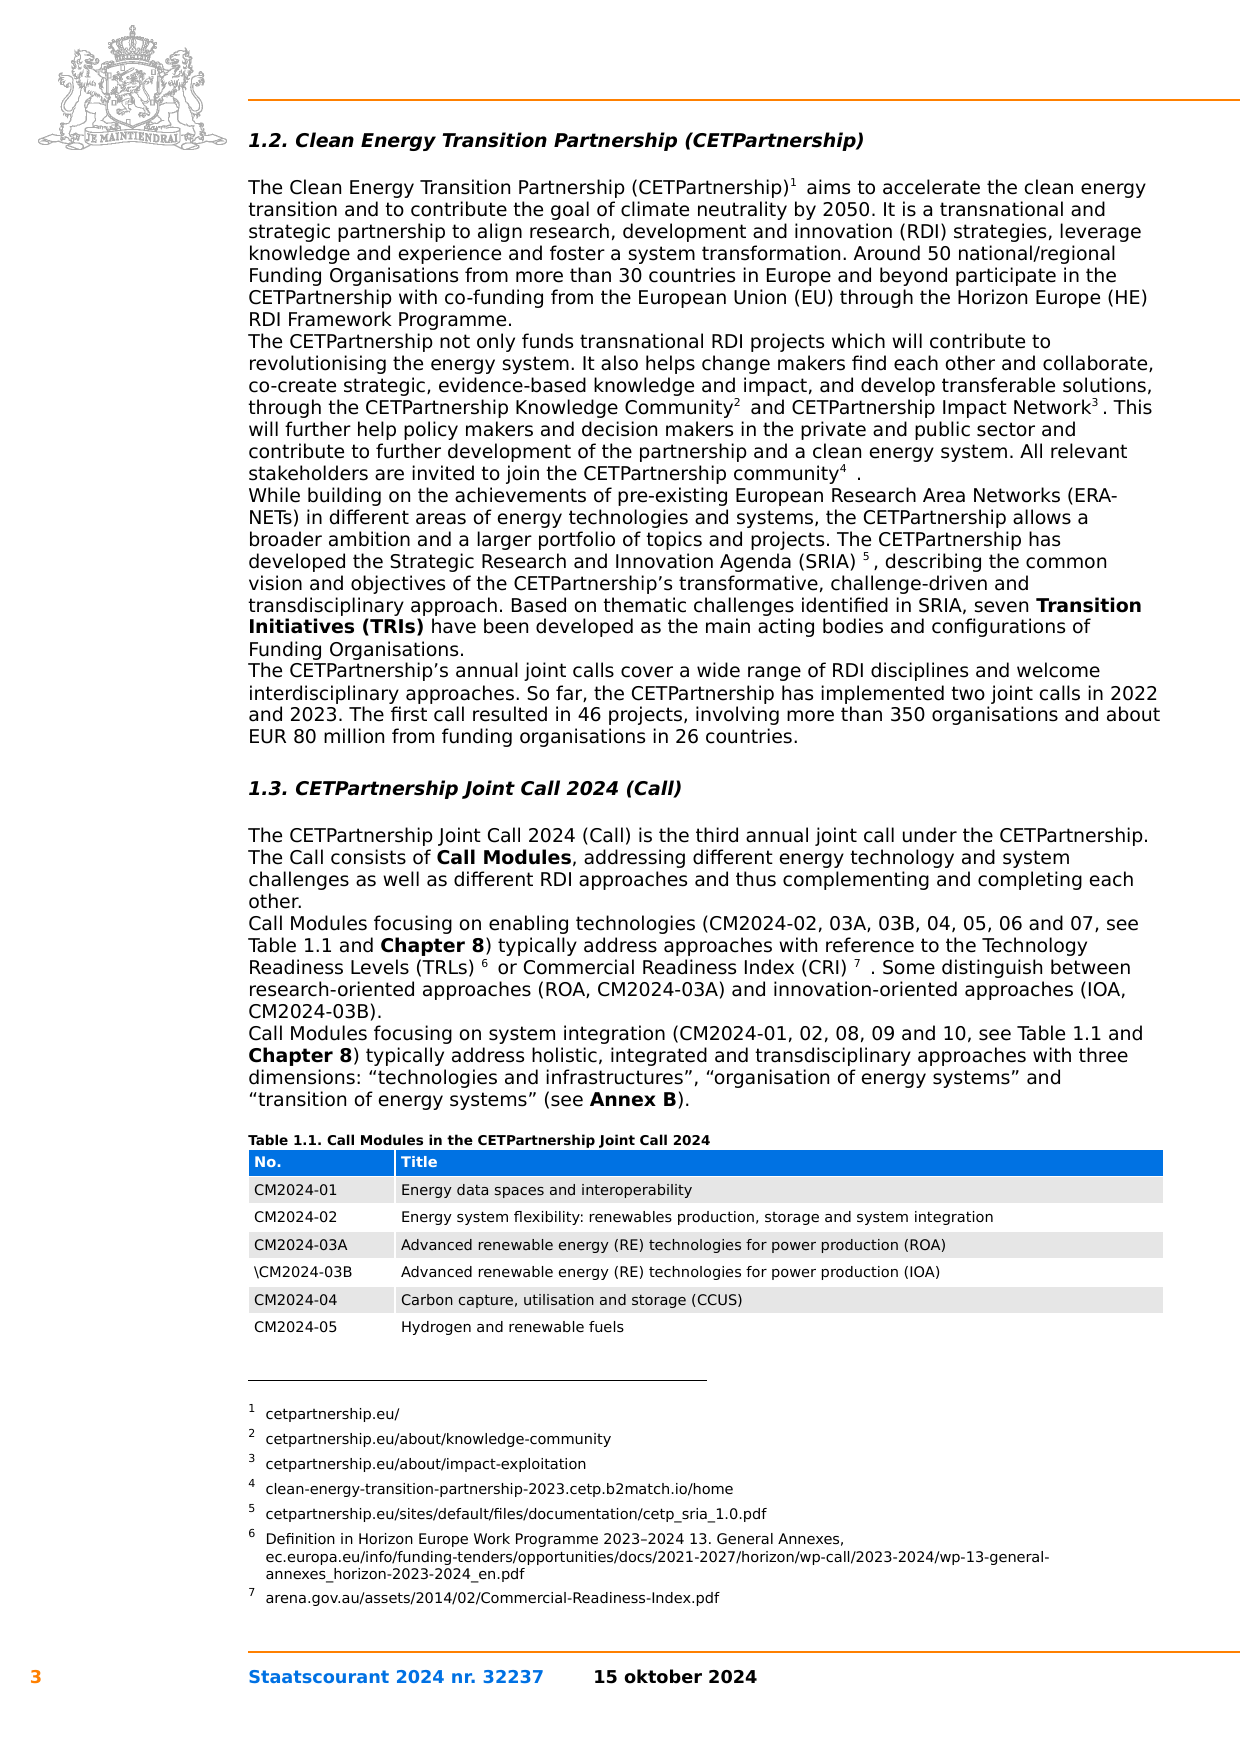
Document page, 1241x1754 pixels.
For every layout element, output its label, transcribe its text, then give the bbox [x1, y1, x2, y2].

text The CETPartnership not only funds transnational RDI projects which will contribute to revolutionising the energy system. It also helps change makers find each other and collaborate, co-create strategic, evidence-based knowledge and impact, and develop transferable solutions, through the CETPartnership Knowledge Community and CETPartnership Impact Network. This will further help policy makers and decision makers in the private and public sector and contribute to further development of the partnership and a clean energy system. All relevant stakeholders are invited to join the CETPartnership community . [248, 331, 1163, 484]
table_header Table 1.1. Call Modules in the CETPartnership Joint Call 2024 [248, 1133, 1163, 1149]
table_cell CM2024-02 [249, 1205, 394, 1231]
text The Clean Energy Transition Partnership (CETPartnership) aims to accelerate the clean energy transition and to contribute the goal of climate neutrality by 2050. It is a transnational and strategic partnership to align research, development and innovation (RDI) strategies, leverage knowledge and experience and foster a system transformation. Around 50 national/regional Funding Organisations from more than 30 countries in Europe and beyond participate in the CETPartnership with co-funding from the European Union (EU) through the Horizon Europe (HE) RDI Framework Programme. [248, 177, 1163, 331]
subtitle 1.2. Clean Energy Transition Partnership (CETPartnership) [248, 130, 1163, 152]
text Call Modules focusing on enabling technologies (CM2024-02, 03A, 03B, 04, 05, 06 and 07, see Table 1.1 and Chapter 8) typically address approaches with reference to the Technology Readiness Levels (TRLs) or Commercial Readiness Index (CRI) . Some distinguish between research-oriented approaches (ROA, CM2024-03A) and innovation-oriented approaches (IOA, CM2024-03B). [248, 913, 1163, 1023]
text cetpartnership.eu/sites/default/files/documentation/cetp_sria_1.0.pdf [248, 1502, 1163, 1524]
table_cell CM2024-01 [249, 1177, 394, 1203]
text The CETPartnership’s annual joint calls cover a wide range of RDI disciplines and welcome interdisciplinary approaches. So far, the CETPartnership has implemented two joint calls in 2022 and 2023. The first call resulted in 46 projects, involving more than 350 organisations and about EUR 80 million from funding organisations in 26 countries. [248, 660, 1163, 748]
table_cell CM2024-05 [249, 1314, 394, 1340]
subtitle 1.3. CETPartnership Joint Call 2024 (Call) [248, 778, 1163, 800]
text cetpartnership.eu/about/knowledge-community [248, 1427, 1163, 1449]
text Call Modules focusing on system integration (CM2024-01, 02, 08, 09 and 10, see Table 1.1 and Chapter 8) typically address holistic, integrated and transdisciplinary approaches with three dimensions: “technologies and infrastructures”, “organisation of energy systems” and “transition of energy systems” (see Annex B). [248, 1023, 1163, 1111]
table_cell CM2024-04 [249, 1287, 394, 1313]
table_cell CM2024-03A [249, 1232, 394, 1258]
table_cell Advanced renewable energy (RE) technologies for power production (IOA) [396, 1259, 1163, 1286]
table_cell Advanced renewable energy (RE) technologies for power production (ROA) [396, 1232, 1163, 1258]
text clean-energy-transition-partnership-2023.cetp.b2match.io/home [248, 1477, 1163, 1499]
table_cell Hydrogen and renewable fuels [396, 1314, 1163, 1340]
text While building on the achievements of pre-existing European Research Area Networks (ERA-NETs) in different areas of energy technologies and systems, the CETPartnership allows a broader ambition and a larger portfolio of topics and projects. The CETPartnership has developed the Strategic Research and Innovation Agenda (SRIA) , describing the common vision and objectives of the CETPartnership’s transformative, challenge-driven and transdisciplinary approach. Based on thematic challenges identified in SRIA, seven Transition Initiatives (TRIs) have been developed as the main acting bodies and configurations of Funding Organisations. [248, 484, 1163, 660]
table_cell Energy data spaces and interoperability [396, 1177, 1163, 1203]
text cetpartnership.eu/about/impact-exploitation [248, 1452, 1163, 1474]
picture [38, 25, 227, 150]
text Definition in Horizon Europe Work Programme 2023–2024 13. General Annexes, ec.europa.eu/info/funding-tenders/opportunities/docs/2021-2027/horizon/wp-call/2023-2024/wp-13-general-annexes_horizon-2023-2024_en.pdf [248, 1527, 1163, 1583]
table_cell \CM2024-03B [249, 1259, 394, 1286]
table_cell No. [249, 1150, 394, 1176]
text arena.gov.au/assets/2014/02/Commercial-Readiness-Index.pdf [248, 1586, 1163, 1608]
text cetpartnership.eu/ [248, 1402, 1163, 1424]
table_cell Energy system flexibility: renewables production, storage and system integration [396, 1205, 1163, 1231]
text The CETPartnership Joint Call 2024 (Call) is the third annual joint call under the CETPartnership. The Call consists of Call Modules, addressing different energy technology and system challenges as well as different RDI approaches and thus complementing and completing each other. [248, 825, 1163, 913]
table_cell Title [396, 1150, 1163, 1176]
table_cell Carbon capture, utilisation and storage (CCUS) [396, 1287, 1163, 1313]
